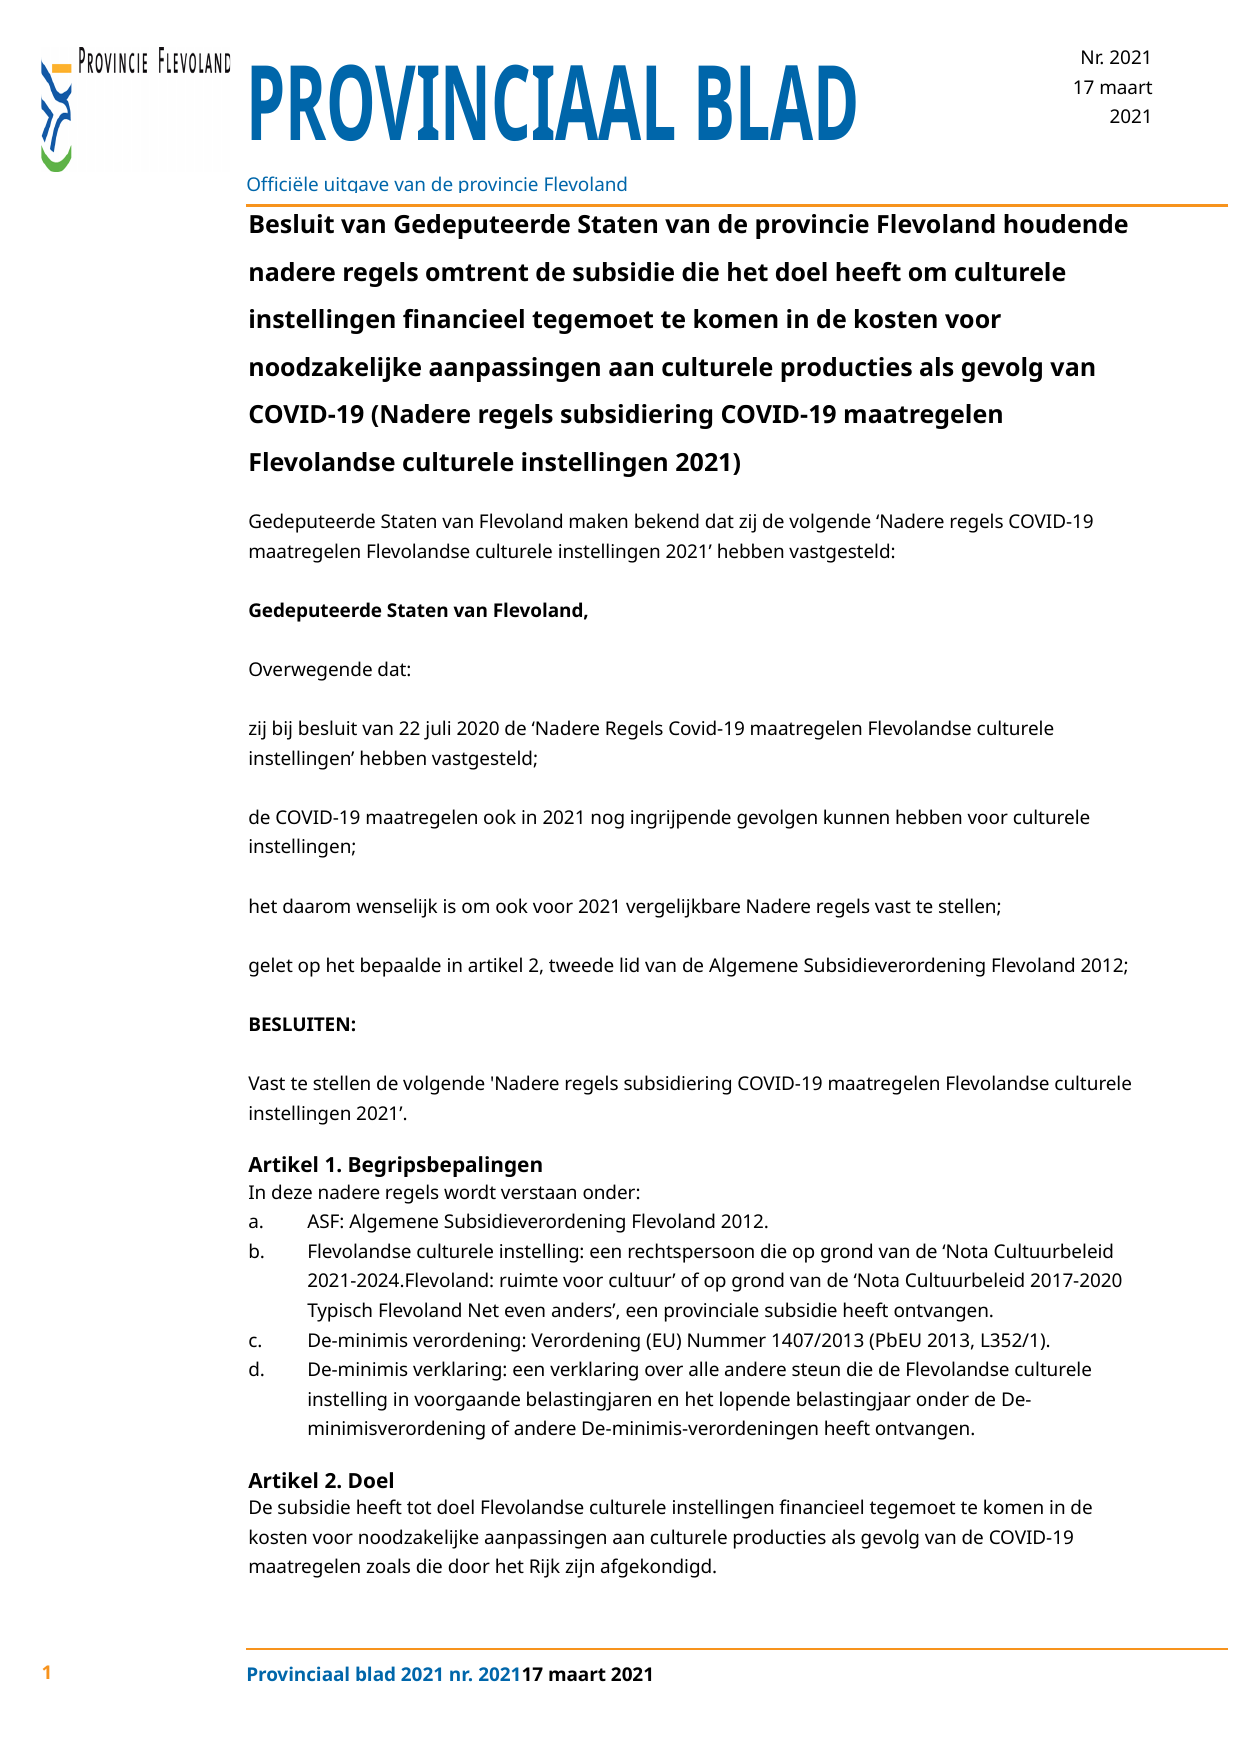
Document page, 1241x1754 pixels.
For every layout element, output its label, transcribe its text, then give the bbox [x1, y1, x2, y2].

text het daarom wenselijk is om ook voor 2021 vergelijkbare Nadere regels vast te stellen; [248, 893, 1152, 919]
text Gedeputeerde Staten van Flevoland, [248, 597, 1152, 623]
list De-minimis verklaring: een verklaring over alle andere steun die de Flevolandse culturele instelling in voorgaande belastingjaren en het lopende belastingjaar onder de De-minimisverordening of andere De-minimis-verordeningen heeft ontvangen. [248, 1356, 1152, 1441]
picture [41, 47, 231, 172]
text de COVID-19 maatregelen ook in 2021 nog ingrijpende gevolgen kunnen hebben voor culturele instellingen; [248, 804, 1152, 859]
text Overwegende dat: [248, 656, 1152, 682]
text Gedeputeerde Staten van Flevoland maken bekend dat zij de volgende ‘Nadere regels COVID-19 maatregelen Flevolandse culturele instellingen 2021’ hebben vastgesteld: [248, 508, 1152, 564]
list ASF: Algemene Subsidieverordening Flevoland 2012. [248, 1208, 1152, 1234]
text Artikel 1. Begripsbepalingen [248, 1150, 1152, 1179]
text De subsidie heeft tot doel Flevolandse culturele instellingen financieel tegemoet te komen in de kosten voor noodzakelijke aanpassingen aan culturele producties als gevolg van de COVID-19 maatregelen zoals die door het Rijk zijn afgekondigd. [248, 1494, 1152, 1579]
text Besluit van Gedeputeerde Staten van de provincie Flevoland houdende nadere regels omtrent de subsidie die het doel heeft om culturele instellingen financieel tegemoet te komen in de kosten voor noodzakelijke aanpassingen aan culturele producties als gevolg van COVID-19 (Nadere regels subsidiering COVID-19 maatregelen Flevolandse culturele instellingen 2021) [248, 207, 1152, 479]
list De-minimis verordening: Verordening (EU) Nummer 1407/2013 (PbEU 2013, L352/1). [248, 1327, 1152, 1352]
text Artikel 2. Doel [248, 1466, 1152, 1494]
text In deze nadere regels wordt verstaan onder: [248, 1179, 1152, 1204]
text BESLUITEN: [248, 1011, 1152, 1037]
list Flevolandse culturele instelling: een rechtspersoon die op grond van de ‘Nota Cultuurbeleid 2021-2024.Flevoland: ruimte voor cultuur’ of op grond van de ‘Nota Cultuurbeleid 2017-2020 Typisch Flevoland Net even anders’, een provinciale subsidie heeft ontvangen. [248, 1238, 1152, 1323]
text zij bij besluit van 22 juli 2020 de ‘Nadere Regels Covid-19 maatregelen Flevolandse culturele instellingen’ hebben vastgesteld; [248, 715, 1152, 771]
text gelet op het bepaalde in artikel 2, tweede lid van de Algemene Subsidieverordening Flevoland 2012; [248, 952, 1152, 978]
text Vast te stellen de volgende 'Nadere regels subsidiering COVID-19 maatregelen Flevolandse culturele instellingen 2021’. [248, 1070, 1152, 1126]
